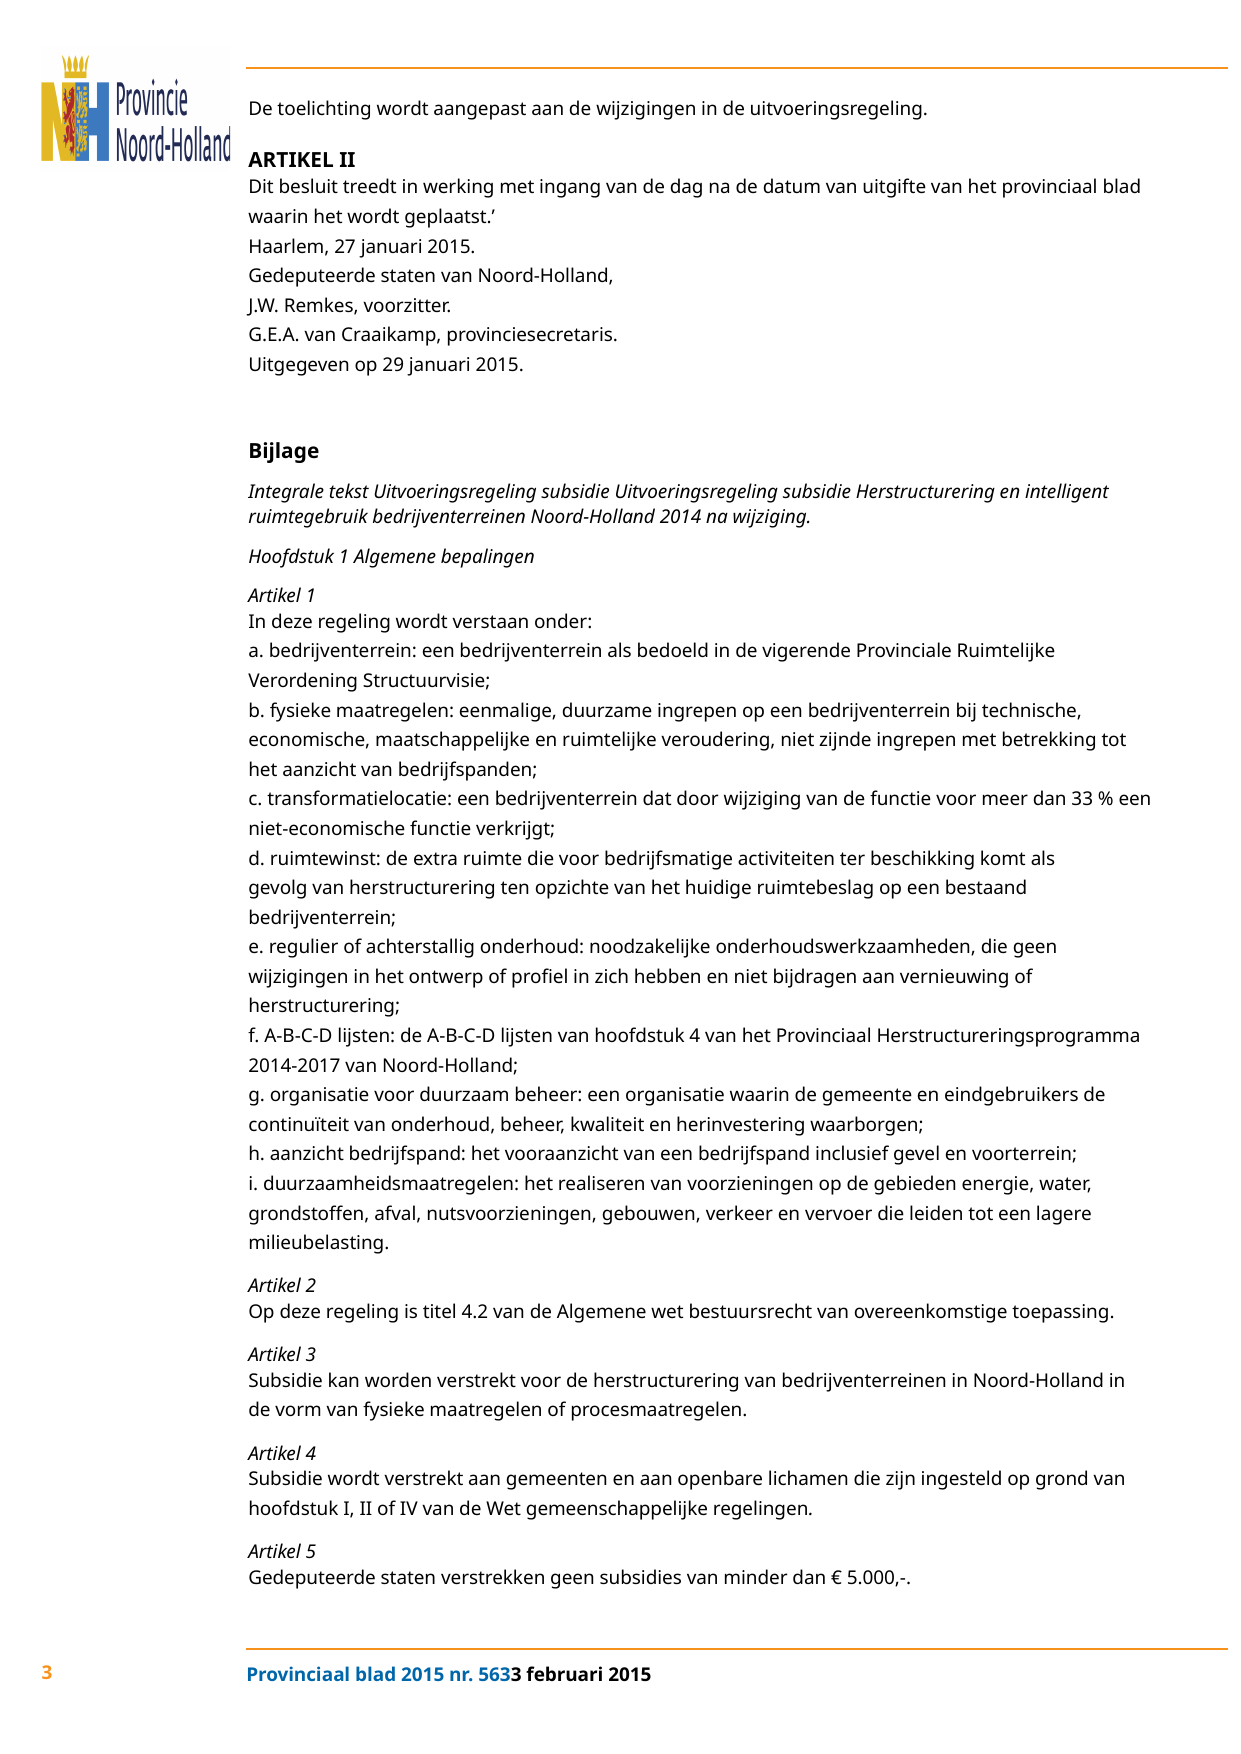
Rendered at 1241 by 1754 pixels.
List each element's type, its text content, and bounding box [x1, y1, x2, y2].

text Bijlage [248, 436, 1152, 464]
text Artikel 2 [248, 1272, 1152, 1298]
text ARTIKEL II [248, 145, 1152, 174]
text f. A-B-C-D lijsten: de A-B-C-D lijsten van hoofdstuk 4 van het Provinciaal Herstructureringsprogramma 2014-2017 van Noord-Holland; [248, 1022, 1152, 1077]
text Haarlem, 27 januari 2015. [248, 233, 1152, 258]
text h. aanzicht bedrijfspand: het vooraanzicht van een bedrijfspand inclusief gevel en voorterrein; [248, 1141, 1152, 1166]
picture [41, 47, 231, 172]
text J.W. Remkes, voorzitter. [248, 292, 1152, 318]
text d. ruimtewinst: de extra ruimte die voor bedrijfsmatige activiteiten ter beschikking komt als [248, 845, 1152, 870]
text e. regulier of achterstallig onderhoud: noodzakelijke onderhoudswerkzaamheden, die geen wijzigingen in het ontwerp of profiel in zich hebben en niet bijdragen aan vernieuwing of herstructurering; [248, 933, 1152, 1018]
text Artikel 1 [248, 582, 1152, 608]
text Uitgegeven op 29 januari 2015. [248, 351, 1152, 377]
text G.E.A. van Craaikamp, provinciesecretaris. [248, 322, 1152, 347]
text Gedeputeerde staten van Noord-Holland, [248, 262, 1152, 288]
text Hoofdstuk 1 Algemene bepalingen [248, 543, 1152, 569]
text Op deze regeling is titel 4.2 van de Algemene wet bestuursrecht van overeenkomstige toepassing. [248, 1298, 1152, 1324]
text In deze regeling wordt verstaan onder: [248, 608, 1152, 634]
text gevolg van herstructurering ten opzichte van het huidige ruimtebeslag op een bestaand [248, 874, 1152, 900]
text b. fysieke maatregelen: eenmalige, duurzame ingrepen op een bedrijventerrein bij technische, economische, maatschappelijke en ruimtelijke veroudering, niet zijnde ingrepen met betrekking tot het aanzicht van bedrijfspanden; [248, 697, 1152, 782]
text Artikel 3 [248, 1341, 1152, 1367]
text c. transformatielocatie: een bedrijventerrein dat door wijziging van de functie voor meer dan 33 % een niet-economische functie verkrijgt; [248, 786, 1152, 841]
text Artikel 5 [248, 1538, 1152, 1564]
text Artikel 4 [248, 1440, 1152, 1465]
text De toelichting wordt aangepast aan de wijzigingen in de uitvoeringsregeling. [248, 95, 1152, 121]
text bedrijventerrein; [248, 904, 1152, 929]
text g. organisatie voor duurzaam beheer: een organisatie waarin de gemeente en eindgebruikers de continuïteit van onderhoud, beheer, kwaliteit en herinvestering waarborgen; [248, 1081, 1152, 1137]
text Dit besluit treedt in werking met ingang van de dag na de datum van uitgifte van het provinciaal blad waarin het wordt geplaatst.’ [248, 174, 1152, 229]
text Integrale tekst Uitvoeringsregeling subsidie Uitvoeringsregeling subsidie Herstructurering en intelligent ruimtegebruik bedrijventerreinen Noord-Holland 2014 na wijziging. [248, 478, 1152, 529]
text Subsidie wordt verstrekt aan gemeenten en aan openbare lichamen die zijn ingesteld op grond van hoofdstuk I, II of IV van de Wet gemeenschappelijke regelingen. [248, 1465, 1152, 1521]
text i. duurzaamheidsmaatregelen: het realiseren van voorzieningen op de gebieden energie, water, grondstoffen, afval, nutsvoorzieningen, gebouwen, verkeer en vervoer die leiden tot een lagere milieubelasting. [248, 1170, 1152, 1255]
text Gedeputeerde staten verstrekken geen subsidies van minder dan € 5.000,-. [248, 1564, 1152, 1589]
text Subsidie kan worden verstrekt voor de herstructurering van bedrijventerreinen in Noord-Holland in de vorm van fysieke maatregelen of procesmaatregelen. [248, 1367, 1152, 1422]
text a. bedrijventerrein: een bedrijventerrein als bedoeld in de vigerende Provinciale Ruimtelijke Verordening Structuurvisie; [248, 638, 1152, 693]
